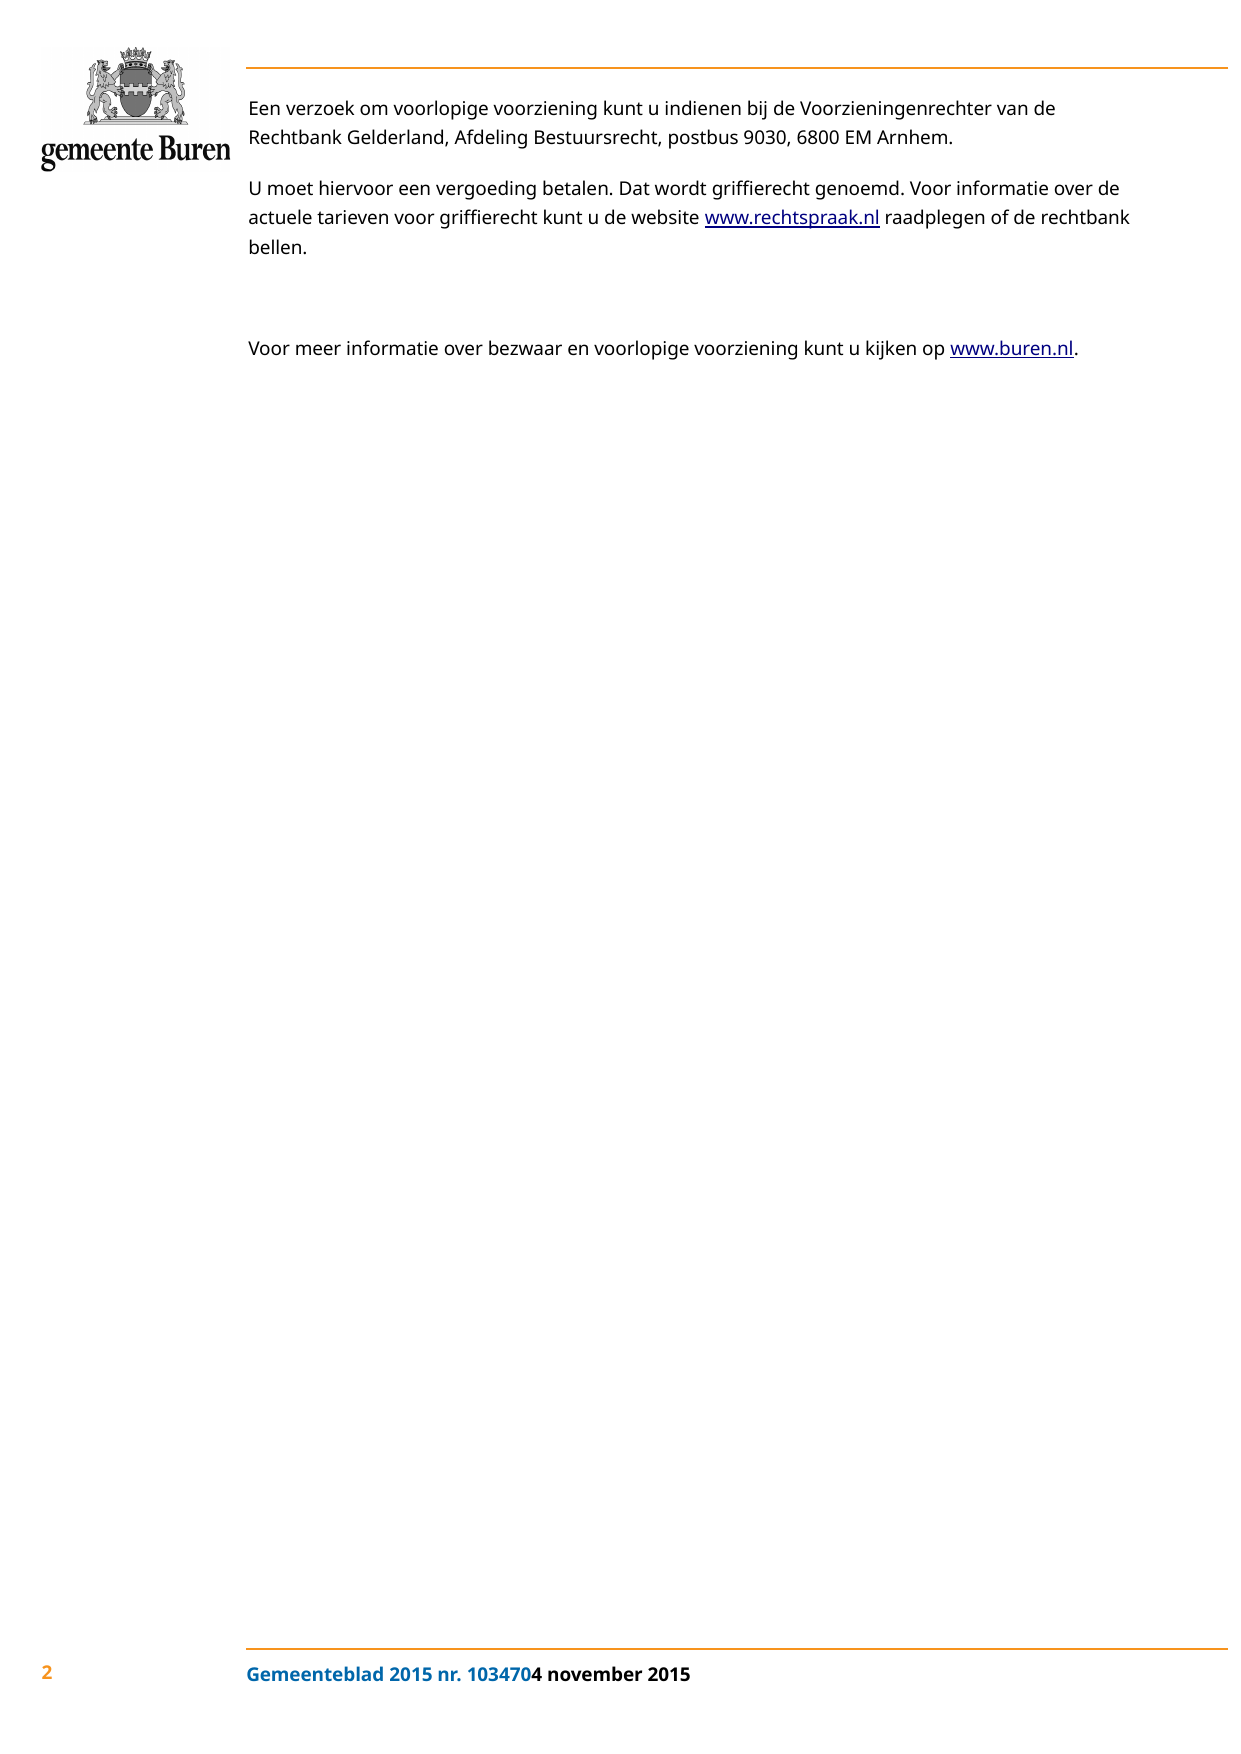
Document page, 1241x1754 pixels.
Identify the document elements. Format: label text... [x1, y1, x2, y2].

picture [41, 47, 231, 172]
text U moet hiervoor een vergoeding betalen. Dat wordt griffierecht genoemd. Voor informatie over de actuele tarieven voor griffierecht kunt u de website www.rechtspraak.nl raadplegen of de rechtbank bellen. [248, 175, 1152, 260]
text Voor meer informatie over bezwaar en voorlopige voorziening kunt u kijken op www.buren.nl. [248, 335, 1152, 361]
text Een verzoek om voorlopige voorziening kunt u indienen bij de Voorzieningenrechter van de Rechtbank Gelderland, Afdeling Bestuursrecht, postbus 9030, 6800 EM Arnhem. [248, 95, 1152, 150]
